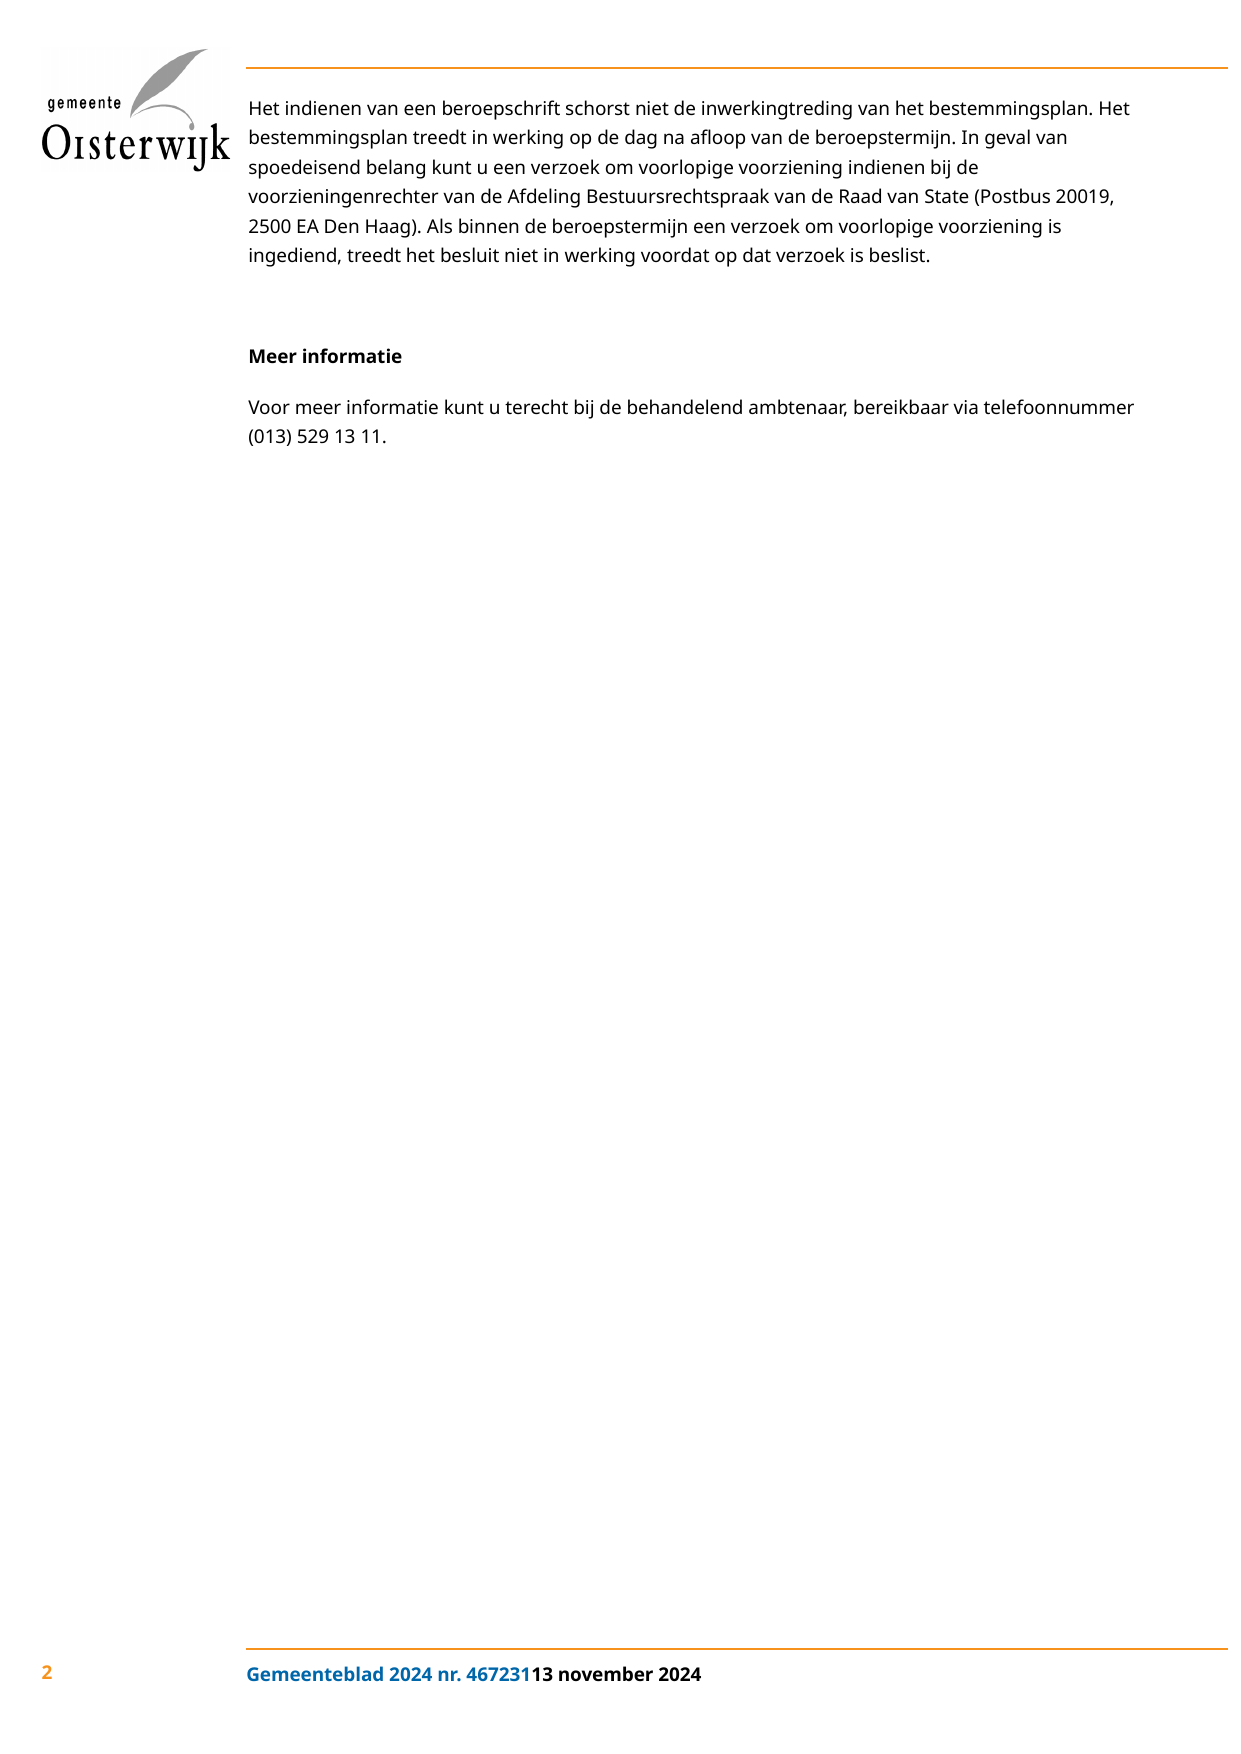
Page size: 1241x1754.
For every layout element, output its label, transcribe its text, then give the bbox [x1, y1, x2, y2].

picture [41, 47, 231, 172]
text Meer informatie [248, 343, 1152, 369]
text Voor meer informatie kunt u terecht bij de behandelend ambtenaar, bereikbaar via telefoonnummer (013) 529 13 11. [248, 394, 1152, 449]
text Het indienen van een beroepschrift schorst niet de inwerkingtreding van het bestemmingsplan. Het bestemmingsplan treedt in werking op de dag na afloop van de beroepstermijn. In geval van spoedeisend belang kunt u een verzoek om voorlopige voorziening indienen bij de voorzieningenrechter van de Afdeling Bestuursrechtspraak van de Raad van State (Postbus 20019, 2500 EA Den Haag). Als binnen de beroepstermijn een verzoek om voorlopige voorziening is ingediend, treedt het besluit niet in werking voordat op dat verzoek is beslist. [248, 95, 1152, 268]
